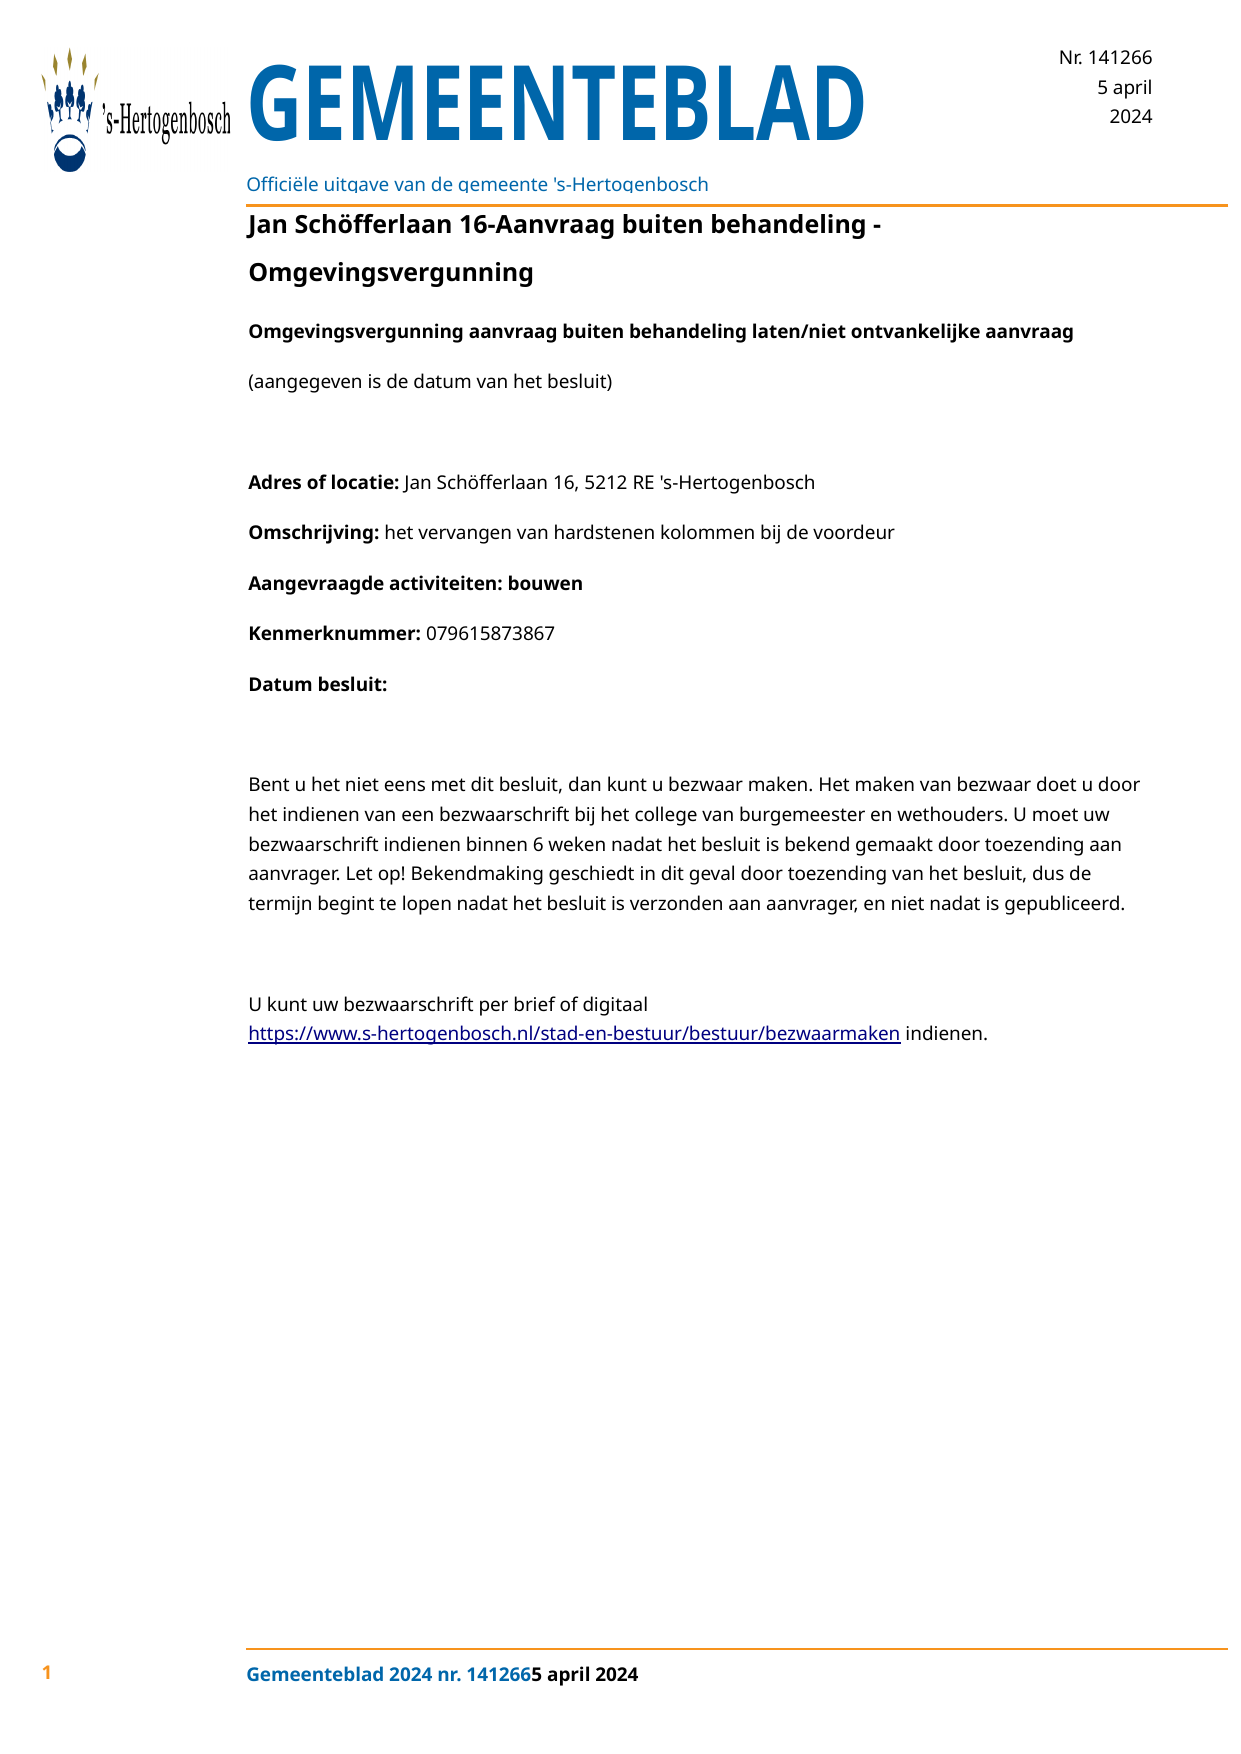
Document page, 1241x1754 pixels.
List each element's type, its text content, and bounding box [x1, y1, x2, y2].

text Omgevingsvergunning aanvraag buiten behandeling laten/niet ontvankelijke aanvraag [248, 318, 1152, 344]
text Datum besluit: [248, 671, 1152, 697]
text Kenmerknummer: 079615873867 [248, 620, 1152, 646]
text Adres of locatie: Jan Schöfferlaan 16, 5212 RE 's-Hertogenbosch [248, 469, 1152, 495]
text Omschrijving: het vervangen van hardstenen kolommen bij de voordeur [248, 519, 1152, 545]
text Bent u het niet eens met dit besluit, dan kunt u bezwaar maken. Het maken van bezwaar doet u door het indienen van een bezwaarschrift bij het college van burgemeester en wethouders. U moet uw bezwaarschrift indienen binnen 6 weken nadat het besluit is bekend gemaakt door toezending aan aanvrager. Let op! Bekendmaking geschiedt in dit geval door toezending van het besluit, dus de termijn begint te lopen nadat het besluit is verzonden aan aanvrager, en niet nadat is gepubliceerd. [248, 772, 1152, 916]
text Jan Schöfferlaan 16-Aanvraag buiten behandeling -Omgevingsvergunning [248, 207, 1152, 288]
text Aangevraagde activiteiten: bouwen [248, 570, 1152, 596]
picture [41, 47, 231, 172]
text (aangegeven is de datum van het besluit) [248, 368, 1152, 394]
text U kunt uw bezwaarschrift per brief of digitaal https://www.s-hertogenbosch.nl/stad-en-bestuur/bestuur/bezwaarmaken indienen. [248, 991, 1152, 1046]
